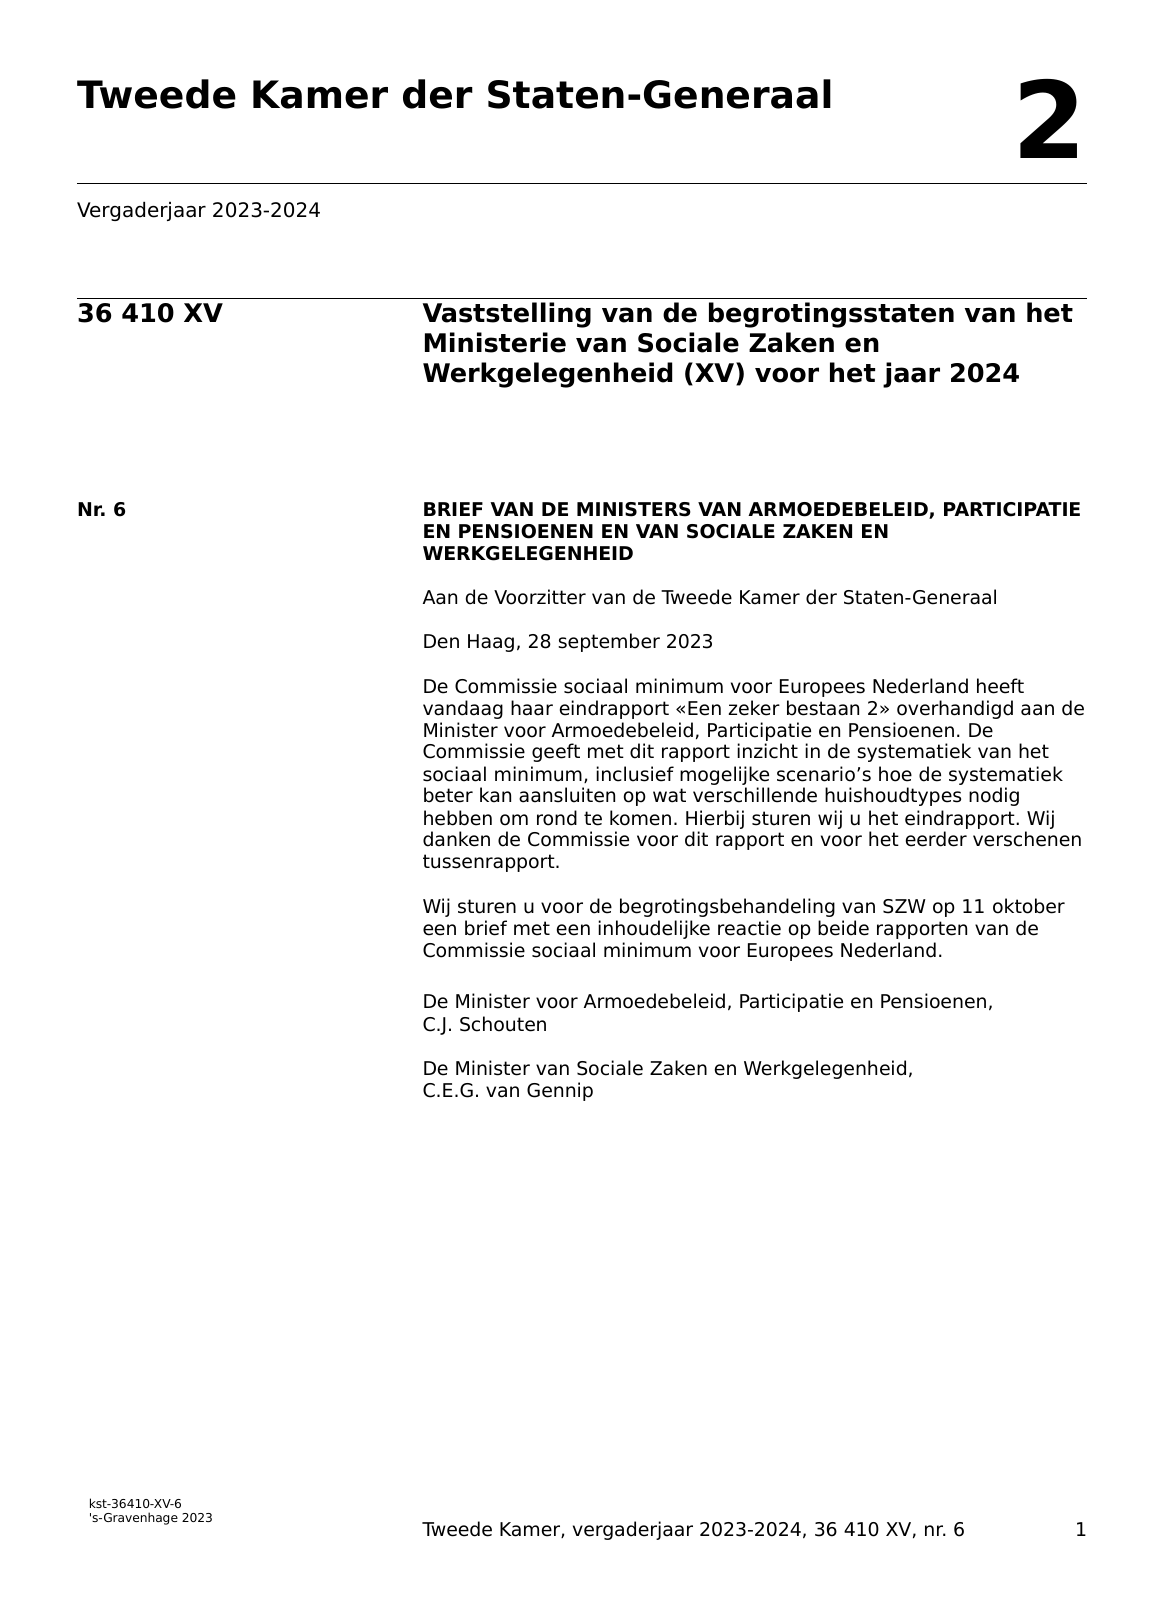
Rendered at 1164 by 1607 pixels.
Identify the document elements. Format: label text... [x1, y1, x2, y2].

subtitle 36 410 XV Vaststelling van de begrotingsstaten van het Ministerie van Sociale Zaken en Werkgelegenheid (XV) voor het jaar 2024 [77, 299, 1087, 388]
table_header Tweede Kamer der Staten-Generaal [77, 59, 886, 183]
subtitle Nr. 6 BRIEF VAN DE MINISTERS VAN ARMOEDEBELEID, PARTICIPATIE EN PENSIOENEN EN VAN SOCIALE ZAKEN EN WERKGELEGENHEID [77, 499, 1087, 565]
table_header 2 [886, 59, 1087, 183]
text De Commissie sociaal minimum voor Europees Nederland heeft vandaag haar eindrapport «Een zeker bestaan 2» overhandigd aan de Minister voor Armoedebeleid, Participatie en Pensioenen. De Commissie geeft met dit rapport inzicht in de systematiek van het sociaal minimum, inclusief mogelijke scenario’s hoe de systematiek beter kan aansluiten op wat verschillende huishoudtypes nodig hebben om rond te komen. Hierbij sturen wij u het eindrapport. Wij danken de Commissie voor dit rapport en voor het eerder verschenen tussenrapport. [422, 676, 1087, 873]
text Aan de Voorzitter van de Tweede Kamer der Staten-Generaal [422, 587, 1087, 609]
table_cell Vergaderjaar 2023-2024 [77, 184, 1087, 298]
text 's-Gravenhage 2023 [88, 1511, 323, 1525]
text De Minister voor Armoedebeleid, Participatie en Pensioenen, C.J. Schouten [422, 991, 1087, 1035]
text De Minister van Sociale Zaken en Werkgelegenheid, C.E.G. van Gennip [422, 1058, 1087, 1102]
text Wij sturen u voor de begrotingsbehandeling van SZW op 11 oktober een brief met een inhoudelijke reactie op beide rapporten van de Commissie sociaal minimum voor Europees Nederland. [422, 896, 1087, 961]
text kst-36410-XV-6 [88, 1497, 323, 1511]
text Den Haag, 28 september 2023 [422, 631, 1087, 653]
